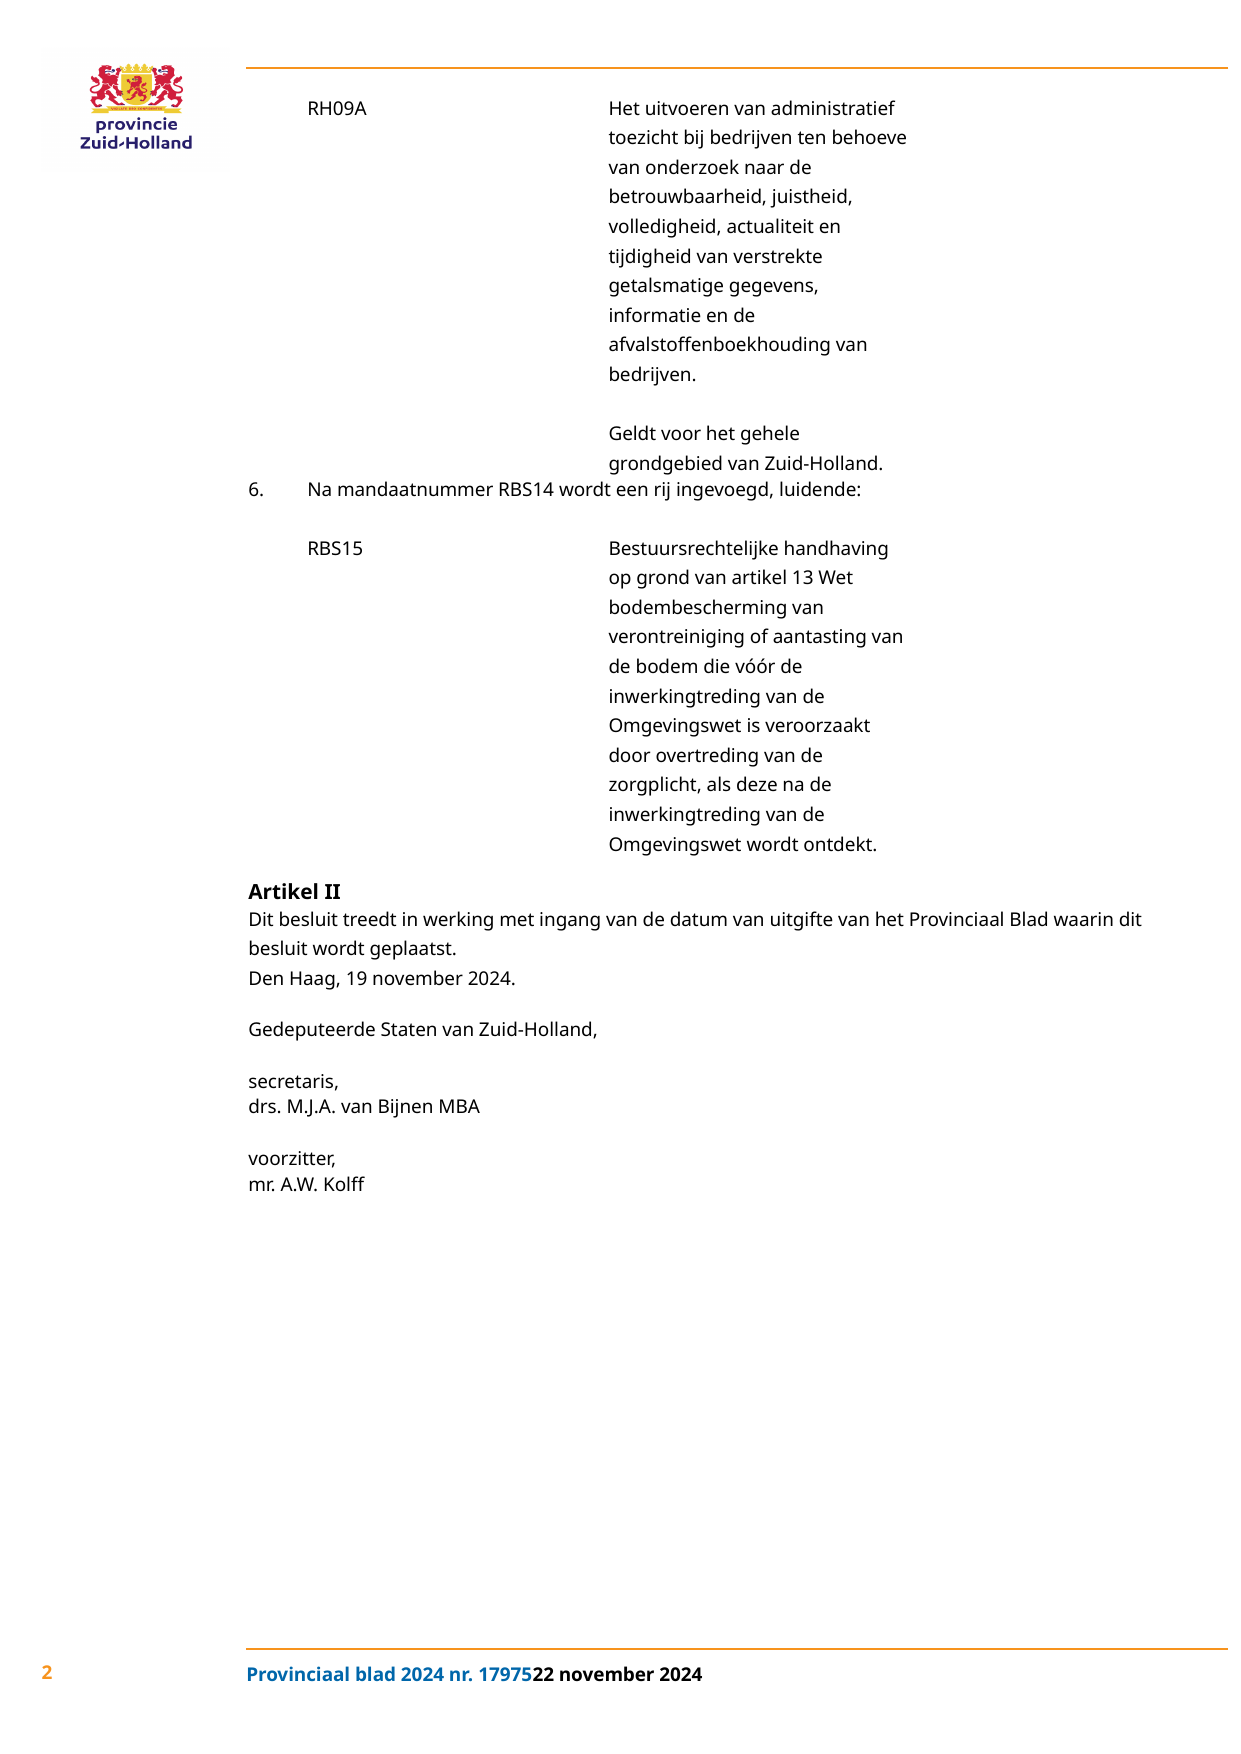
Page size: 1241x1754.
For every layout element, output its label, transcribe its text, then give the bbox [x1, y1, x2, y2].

text mr. A.W. Kolff [248, 1171, 1152, 1197]
table_header Het uitvoeren van administratief toezicht bij bedrijven ten behoeve van onderzoek naar de betrouwbaarheid, juistheid, volledigheid, actualiteit en tijdigheid van verstrekte getalsmatige gegevens, informatie en de afvalstoffenboekhouding van bedrijven. Geldt voor het gehele grondgebied van Zuid-Holland. [608, 95, 909, 476]
text drs. M.J.A. van Bijnen MBA [248, 1094, 1152, 1119]
text Den Haag, 19 november 2024. [248, 965, 1152, 991]
text secretaris, [248, 1068, 1152, 1094]
table_header RBS15 [307, 535, 608, 857]
text Dit besluit treedt in werking met ingang van de datum van uitgifte van het Provinciaal Blad waarin dit besluit wordt geplaatst. [248, 906, 1152, 961]
text Artikel II [248, 877, 1152, 906]
table_header [910, 95, 1211, 476]
text voorzitter, [248, 1145, 1152, 1171]
list Na mandaatnummer RBS14 wordt een rij ingevoegd, luidende: [248, 476, 1152, 501]
text Gedeputeerde Staten van Zuid-Holland, [248, 1017, 1152, 1042]
table_header [910, 535, 1211, 857]
table_header Bestuursrechtelijke handhaving op grond van artikel 13 Wet bodembescherming van verontreiniging of aantasting van de bodem die vóór de inwerkingtreding van de Omgevingswet is veroorzaakt door overtreding van de zorgplicht, als deze na de inwerkingtreding van de Omgevingswet wordt ontdekt. [608, 535, 909, 857]
picture [41, 47, 231, 172]
table_header RH09A [307, 95, 608, 476]
